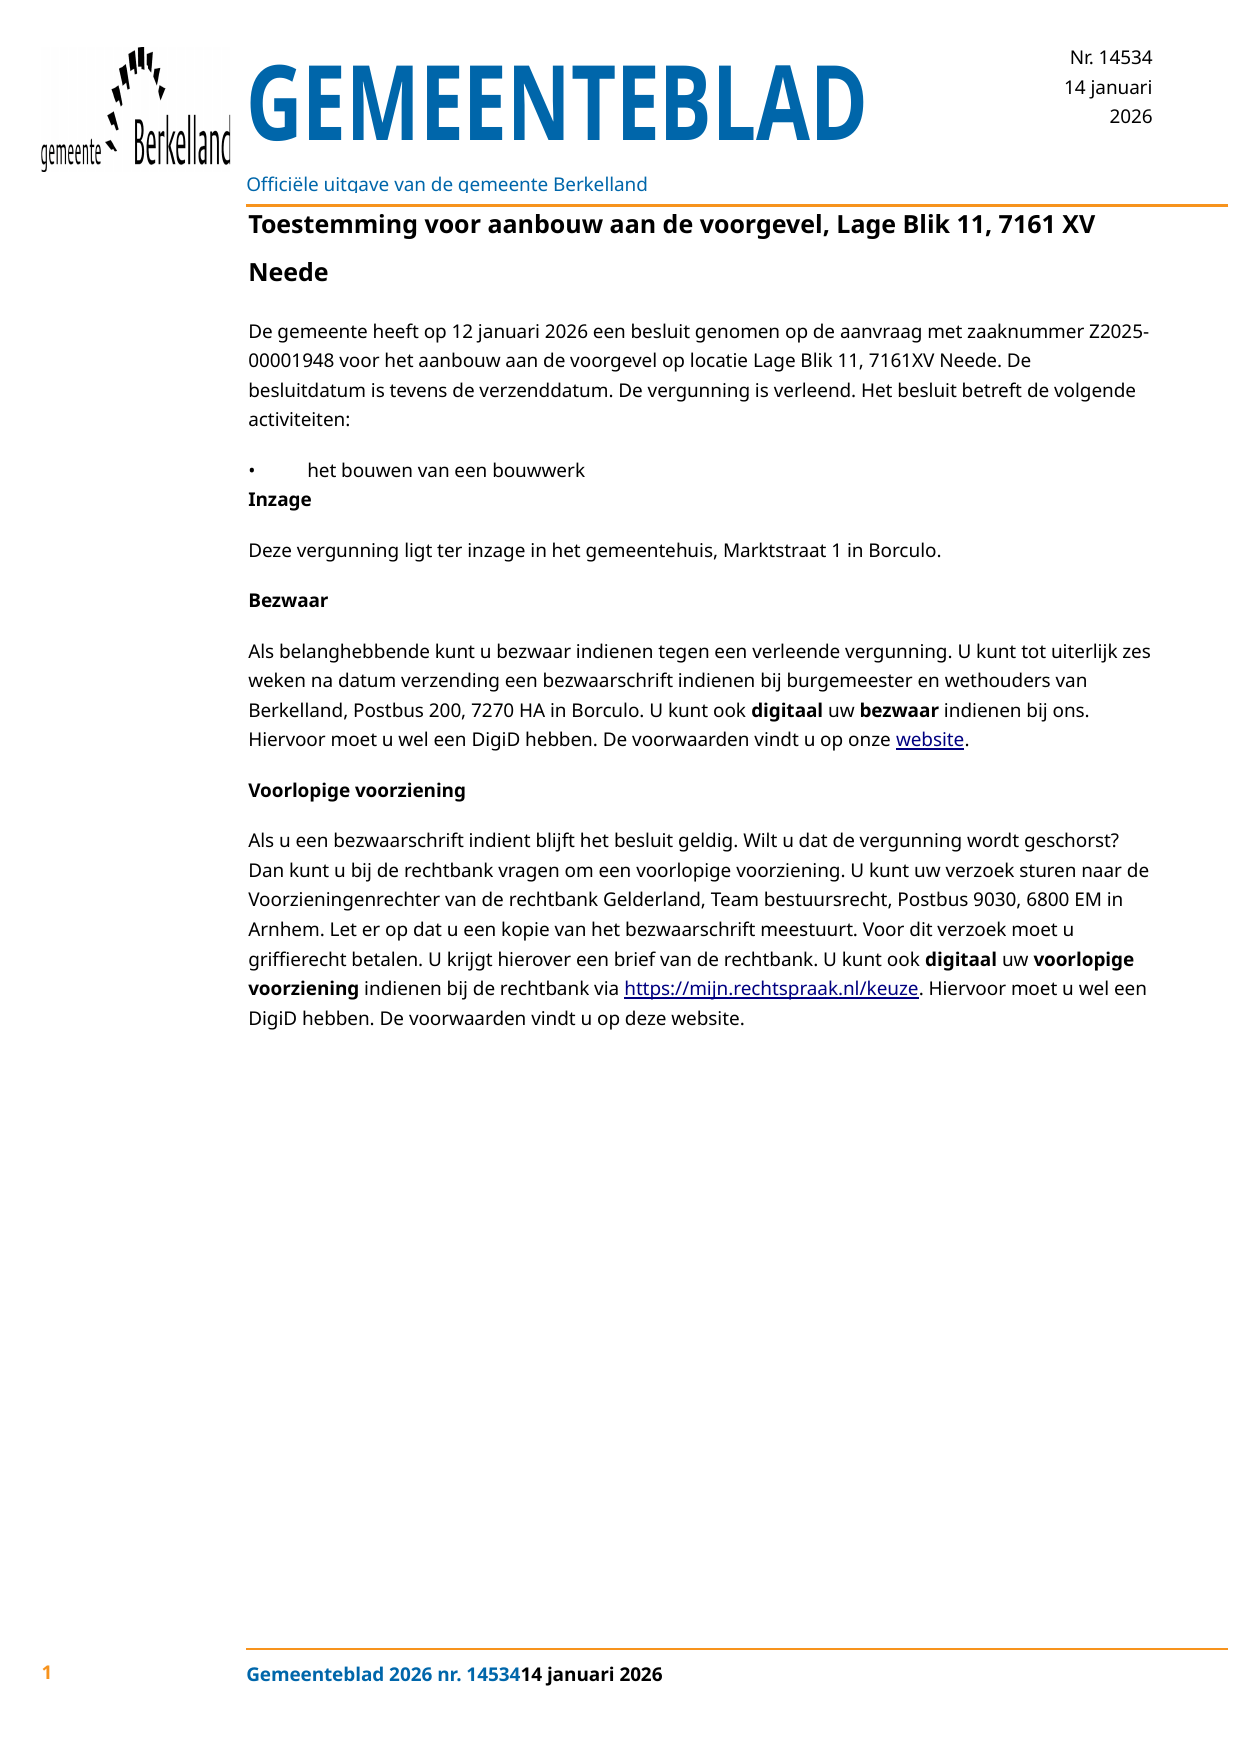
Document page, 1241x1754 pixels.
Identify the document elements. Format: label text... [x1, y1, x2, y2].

text Bezwaar [248, 587, 1152, 613]
text Deze vergunning ligt ter inzage in het gemeentehuis, Marktstraat 1 in Borculo. [248, 537, 1152, 563]
text Inzage [248, 487, 1152, 512]
text Als belanghebbende kunt u bezwaar indienen tegen een verleende vergunning. U kunt tot uiterlijk zes weken na datum verzending een bezwaarschrift indienen bij burgemeester en wethouders van Berkelland, Postbus 200, 7270 HA in Borculo. U kunt ook digitaal uw bezwaar indienen bij ons. Hiervoor moet u wel een DigiD hebben. De voorwaarden vindt u op onze website. [248, 638, 1152, 752]
text Als u een bezwaarschrift indient blijft het besluit geldig. Wilt u dat de vergunning wordt geschorst? Dan kunt u bij de rechtbank vragen om een voorlopige voorziening. U kunt uw verzoek sturen naar de Voorzieningenrechter van de rechtbank Gelderland, Team bestuursrecht, Postbus 9030, 6800 EM in Arnhem. Let er op dat u een kopie van het bezwaarschrift meestuurt. Voor dit verzoek moet u griffierecht betalen. U krijgt hierover een brief van de rechtbank. U kunt ook digitaal uw voorlopige voorziening indienen bij de rechtbank via https://mijn.rechtspraak.nl/keuze. Hiervoor moet u wel een DigiD hebben. De voorwaarden vindt u op deze website. [248, 827, 1152, 1031]
list het bouwen van een bouwwerk [248, 457, 1152, 483]
picture [41, 47, 231, 172]
text Voorlopige voorziening [248, 777, 1152, 803]
text De gemeente heeft op 12 januari 2026 een besluit genomen op de aanvraag met zaaknummer Z2025-00001948 voor het aanbouw aan de voorgevel op locatie Lage Blik 11, 7161XV Neede. De besluitdatum is tevens de verzenddatum. De vergunning is verleend. Het besluit betreft de volgende activiteiten: [248, 318, 1152, 432]
text Toestemming voor aanbouw aan de voorgevel, Lage Blik 11, 7161 XV Neede [248, 207, 1152, 288]
